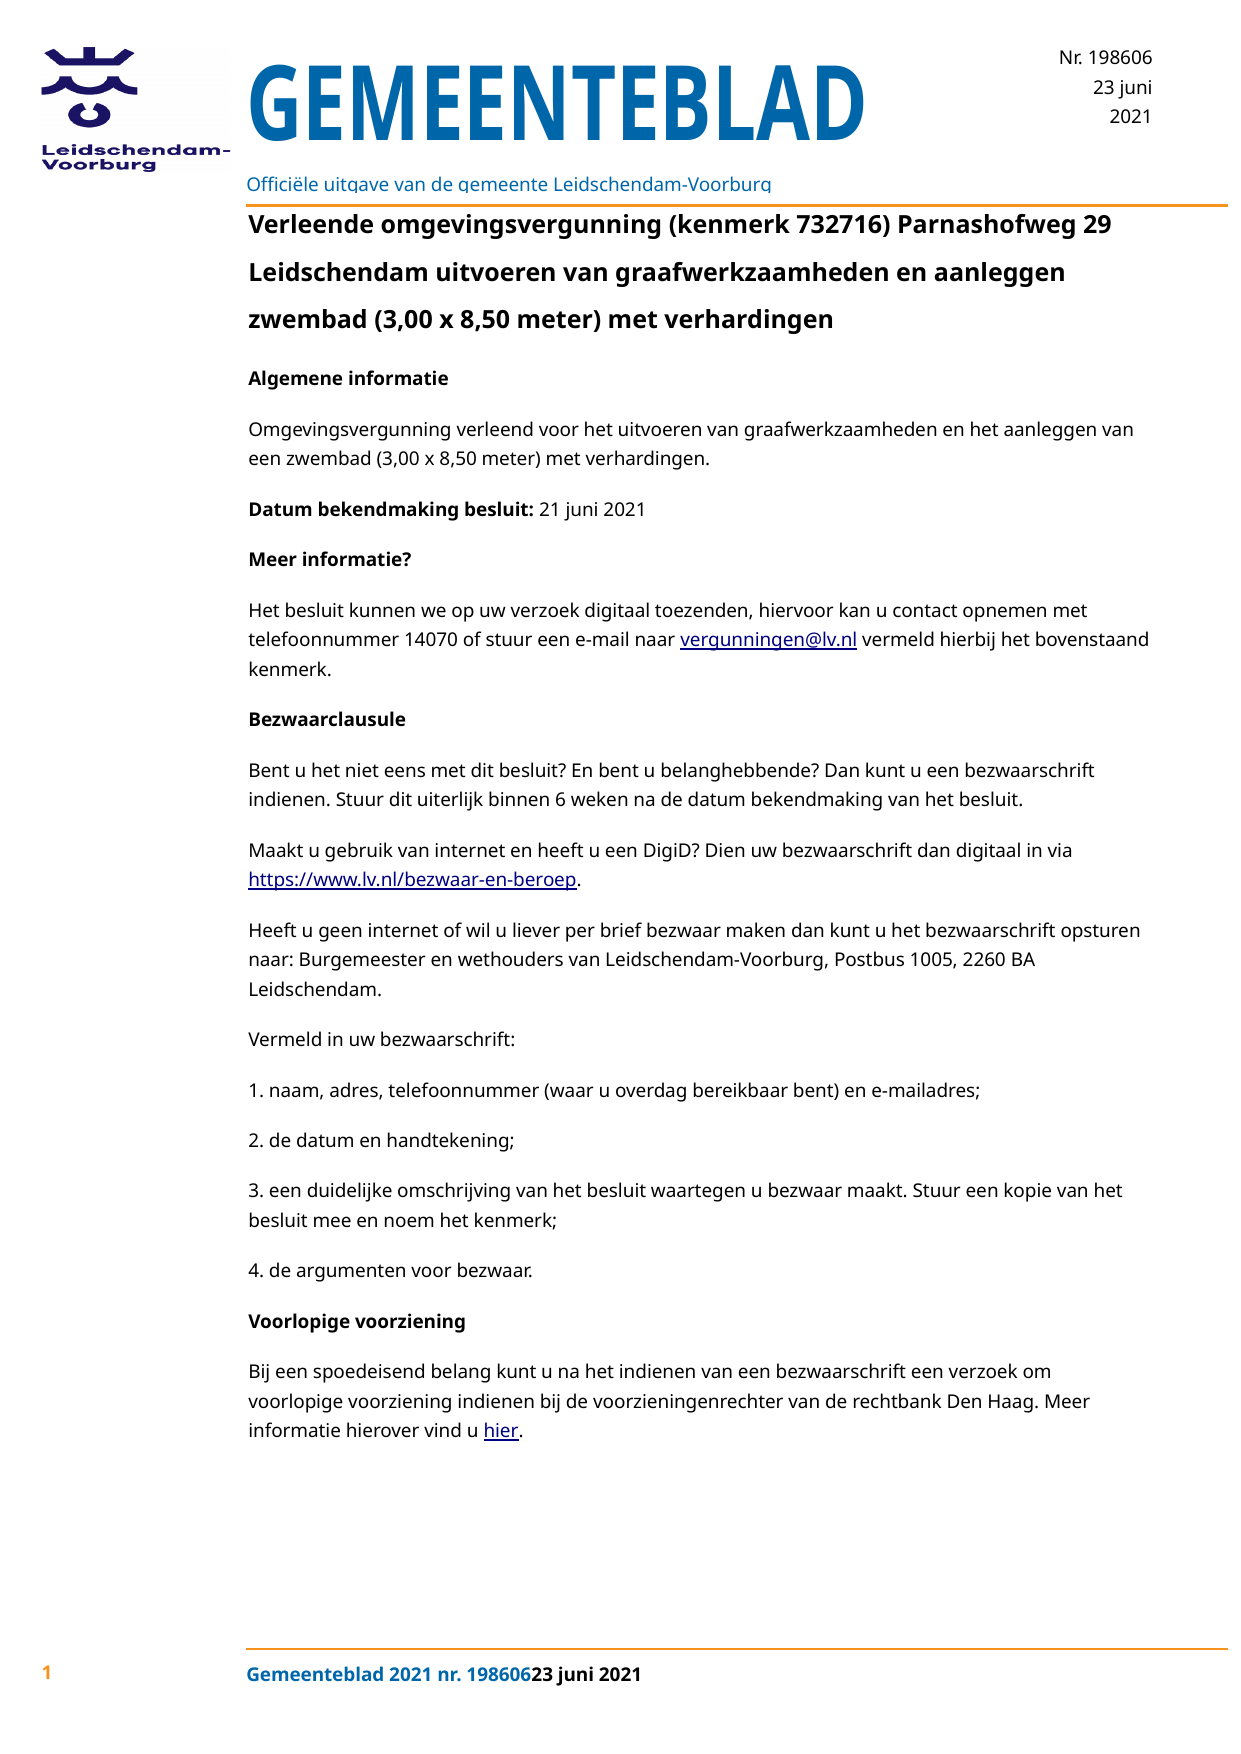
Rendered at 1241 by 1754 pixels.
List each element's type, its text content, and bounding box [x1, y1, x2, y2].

text Omgevingsvergunning verleend voor het uitvoeren van graafwerkzaamheden en het aanleggen van een zwembad (3,00 x 8,50 meter) met verhardingen. [248, 416, 1152, 471]
text Bent u het niet eens met dit besluit? En bent u belanghebbende? Dan kunt u een bezwaarschrift indienen. Stuur dit uiterlijk binnen 6 weken na de datum bekendmaking van het besluit. [248, 757, 1152, 812]
text Vermeld in uw bezwaarschrift: [248, 1026, 1152, 1052]
text Meer informatie? [248, 546, 1152, 572]
text Het besluit kunnen we op uw verzoek digitaal toezenden, hiervoor kan u contact opnemen met telefoonnummer 14070 of stuur een e-mail naar vergunningen@lv.nl vermeld hierbij het bovenstaand kenmerk. [248, 597, 1152, 682]
text Bij een spoedeisend belang kunt u na het indienen van een bezwaarschrift een verzoek om voorlopige voorziening indienen bij de voorzieningenrechter van de rechtbank Den Haag. Meer informatie hierover vind u hier. [248, 1358, 1152, 1443]
picture [41, 47, 231, 172]
text 4. de argumenten voor bezwaar. [248, 1258, 1152, 1283]
text Maakt u gebruik van internet en heeft u een DigiD? Dien uw bezwaarschrift dan digitaal in via https://www.lv.nl/bezwaar-en-beroep. [248, 837, 1152, 892]
text Verleende omgevingsvergunning (kenmerk 732716) Parnashofweg 29 Leidschendam uitvoeren van graafwerkzaamheden en aanleggen zwembad (3,00 x 8,50 meter) met verhardingen [248, 207, 1152, 336]
text 1. naam, adres, telefoonnummer (waar u overdag bereikbaar bent) en e-mailadres; [248, 1077, 1152, 1102]
text Bezwaarclausule [248, 706, 1152, 732]
text Algemene informatie [248, 366, 1152, 391]
text Voorlopige voorziening [248, 1308, 1152, 1334]
text 3. een duidelijke omschrijving van het besluit waartegen u bezwaar maakt. Stuur een kopie van het besluit mee en noem het kenmerk; [248, 1178, 1152, 1233]
text Datum bekendmaking besluit: 21 juni 2021 [248, 496, 1152, 522]
text 2. de datum en handtekening; [248, 1127, 1152, 1153]
text Heeft u geen internet of wil u liever per brief bezwaar maken dan kunt u het bezwaarschrift opsturen naar: Burgemeester en wethouders van Leidschendam-Voorburg, Postbus 1005, 2260 BA Leidschendam. [248, 917, 1152, 1002]
